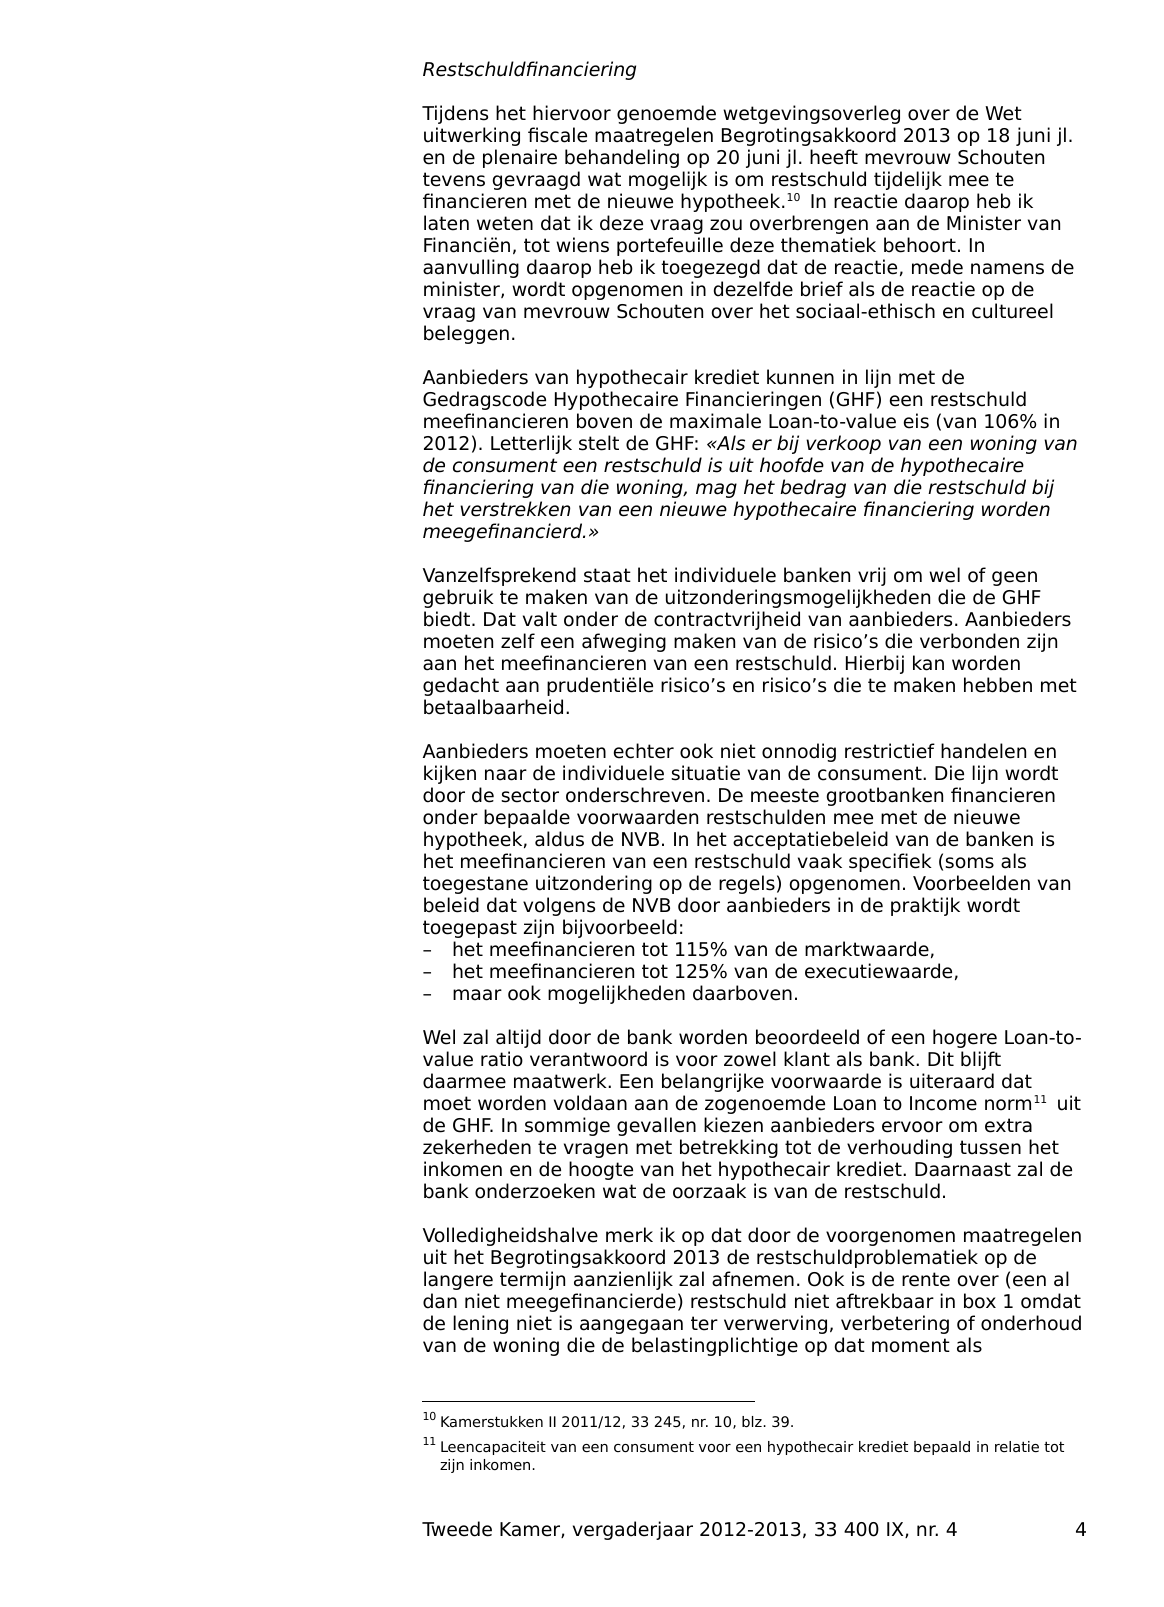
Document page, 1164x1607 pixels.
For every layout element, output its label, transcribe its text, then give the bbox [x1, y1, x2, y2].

text Leencapaciteit van een consument voor een hypothecair krediet bepaald in relatie tot zijn inkomen. [422, 1435, 1087, 1474]
text Wel zal altijd door de bank worden beoordeeld of een hogere Loan-to-value ratio verantwoord is voor zowel klant als bank. Dit blijft daarmee maatwerk. Een belangrijke voorwaarde is uiteraard dat moet worden voldaan aan de zogenoemde Loan to Income norm uit de GHF. In sommige gevallen kiezen aanbieders ervoor om extra zekerheden te vragen met betrekking tot de verhouding tussen het inkomen en de hoogte van het hypothecair krediet. Daarnaast zal de bank onderzoeken wat de oorzaak is van de restschuld. [422, 1027, 1087, 1203]
text Vanzelfsprekend staat het individuele banken vrij om wel of geen gebruik te maken van de uitzonderingsmogelijkheden die de GHF biedt. Dat valt onder de contractvrijheid van aanbieders. Aanbieders moeten zelf een afweging maken van de risico’s die verbonden zijn aan het meefinancieren van een restschuld. Hierbij kan worden gedacht aan prudentiële risico’s en risico’s die te maken hebben met betaalbaarheid. [422, 565, 1087, 719]
text Aanbieders moeten echter ook niet onnodig restrictief handelen en kijken naar de individuele situatie van de consument. Die lijn wordt door de sector onderschreven. De meeste grootbanken financieren onder bepaalde voorwaarden restschulden mee met de nieuwe hypotheek, aldus de NVB. In het acceptatiebeleid van de banken is het meefinancieren van een restschuld vaak specifiek (soms als toegestane uitzondering op de regels) opgenomen. Voorbeelden van beleid dat volgens de NVB door aanbieders in de praktijk wordt toegepast zijn bijvoorbeeld: [422, 741, 1087, 939]
text Kamerstukken II 2011/12, 33 245, nr. 10, blz. 39. [422, 1410, 1087, 1432]
subtitle Restschuldfinanciering [422, 59, 1087, 81]
text – het meefinancieren tot 115% van de marktwaarde, [422, 939, 1087, 961]
text Volledigheidshalve merk ik op dat door de voorgenomen maatregelen uit het Begrotingsakkoord 2013 de restschuldproblematiek op de langere termijn aanzienlijk zal afnemen. Ook is de rente over (een al dan niet meegefinancierde) restschuld niet aftrekbaar in box 1 omdat de lening niet is aangegaan ter verwerving, verbetering of onderhoud van de woning die de belastingplichtige op dat moment als [422, 1225, 1087, 1357]
text – het meefinancieren tot 125% van de executiewaarde, [422, 961, 1087, 983]
text Aanbieders van hypothecair krediet kunnen in lijn met de Gedragscode Hypothecaire Financieringen (GHF) een restschuld meefinancieren boven de maximale Loan-to-value eis (van 106% in 2012). Letterlijk stelt de GHF: «Als er bij verkoop van een woning van de consument een restschuld is uit hoofde van de hypothecaire financiering van die woning, mag het bedrag van die restschuld bij het verstrekken van een nieuwe hypothecaire financiering worden meegefinancierd.» [422, 367, 1087, 543]
text Tijdens het hiervoor genoemde wetgevingsoverleg over de Wet uitwerking fiscale maatregelen Begrotingsakkoord 2013 op 18 juni jl. en de plenaire behandeling op 20 juni jl. heeft mevrouw Schouten tevens gevraagd wat mogelijk is om restschuld tijdelijk mee te financieren met de nieuwe hypotheek. In reactie daarop heb ik laten weten dat ik deze vraag zou overbrengen aan de Minister van Financiën, tot wiens portefeuille deze thematiek behoort. In aanvulling daarop heb ik toegezegd dat de reactie, mede namens de minister, wordt opgenomen in dezelfde brief als de reactie op de vraag van mevrouw Schouten over het sociaal-ethisch en cultureel beleggen. [422, 103, 1087, 345]
text – maar ook mogelijkheden daarboven. [422, 983, 1087, 1005]
